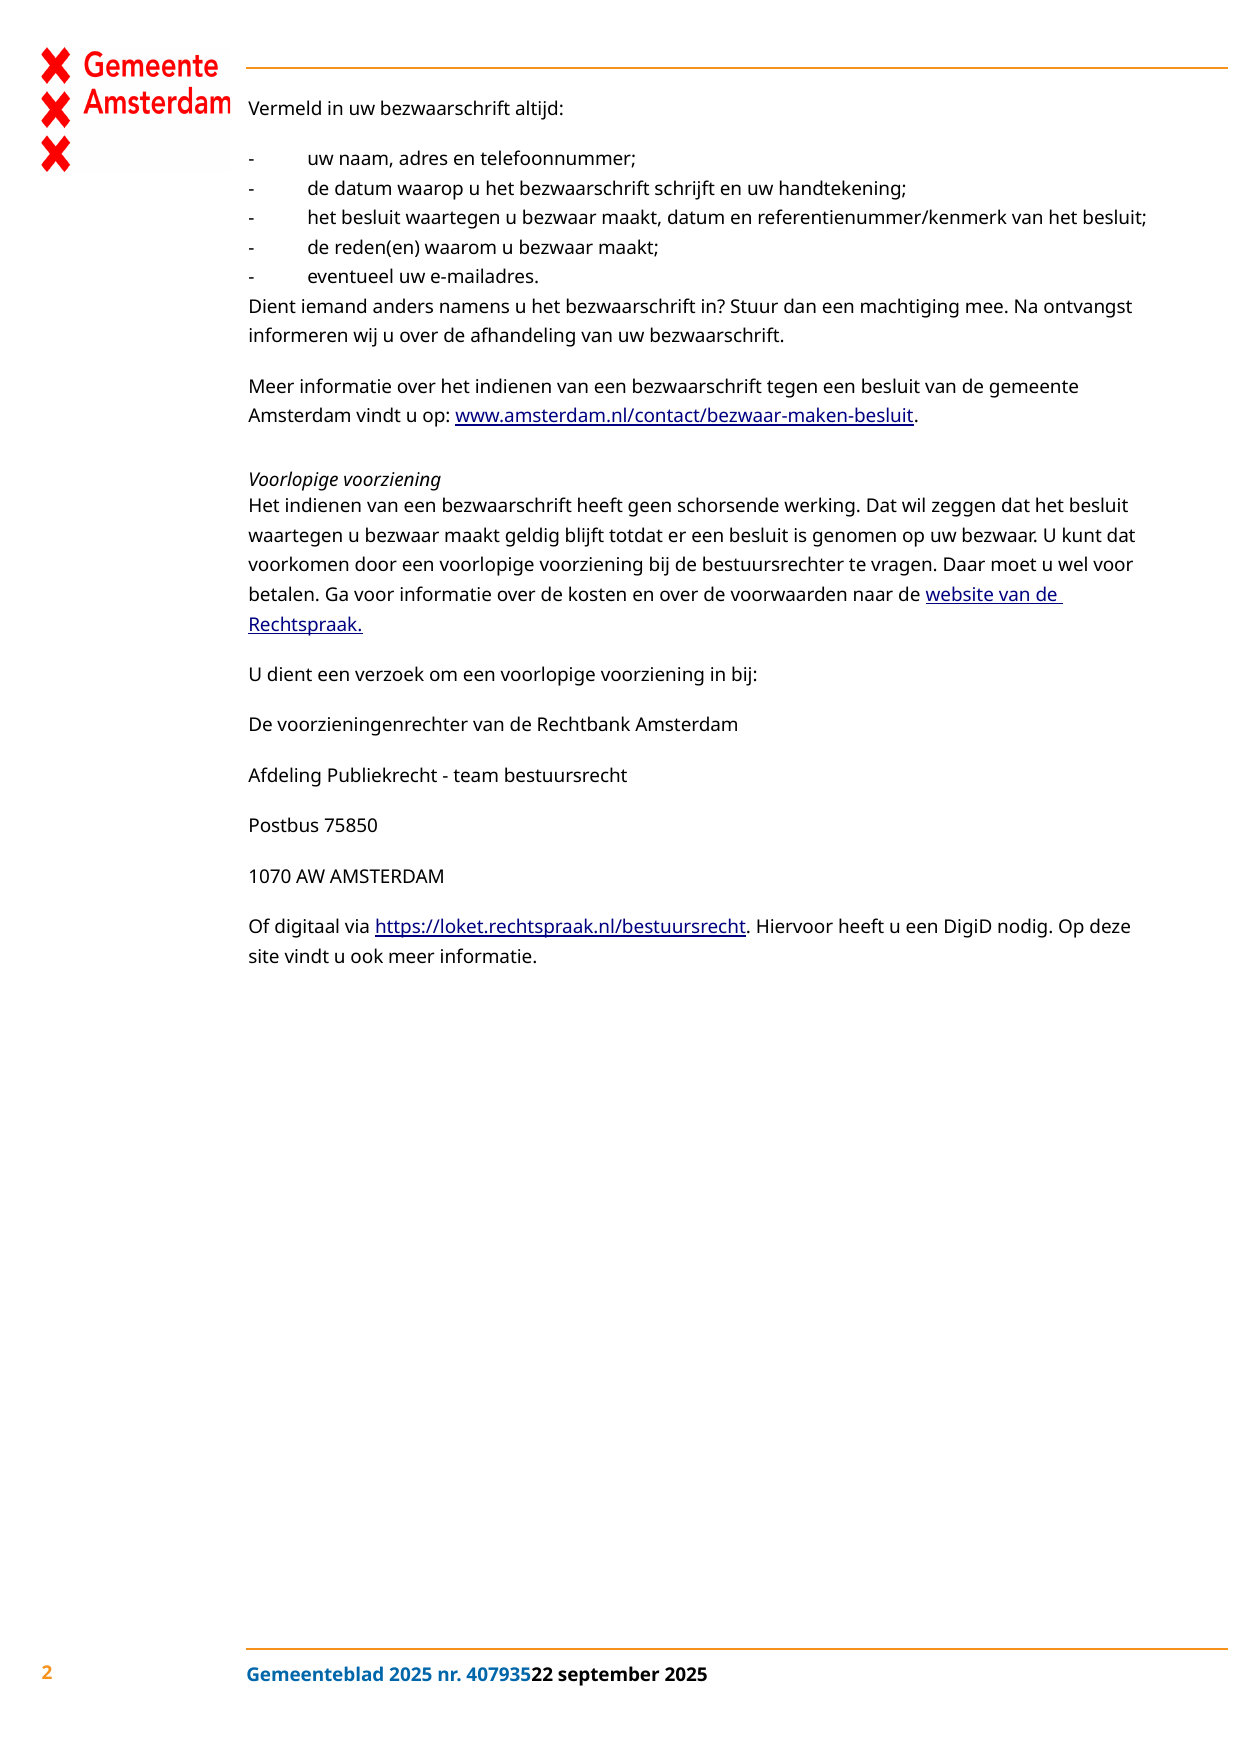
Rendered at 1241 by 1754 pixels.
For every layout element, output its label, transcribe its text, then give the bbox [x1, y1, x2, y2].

text Of digitaal via https://loket.rechtspraak.nl/bestuursrecht. Hiervoor heeft u een DigiD nodig. Op deze site vindt u ook meer informatie. [248, 913, 1152, 968]
list de datum waarop u het bezwaarschrift schrijft en uw handtekening; [248, 175, 1152, 201]
list uw naam, adres en telefoonnummer; [248, 145, 1152, 171]
picture [41, 47, 231, 172]
text Vermeld in uw bezwaarschrift altijd: [248, 95, 1152, 121]
text U dient een verzoek om een voorlopige voorziening in bij: [248, 661, 1152, 687]
text Afdeling Publiekrecht - team bestuursrecht [248, 762, 1152, 788]
text Meer informatie over het indienen van een bezwaarschrift tegen een besluit van de gemeente Amsterdam vindt u op: www.amsterdam.nl/contact/bezwaar-maken-besluit. [248, 373, 1152, 428]
list eventueel uw e-mailadres. [248, 263, 1152, 289]
text De voorzieningenrechter van de Rechtbank Amsterdam [248, 712, 1152, 737]
text Postbus 75850 [248, 812, 1152, 838]
text Dient iemand anders namens u het bezwaarschrift in? Stuur dan een machtiging mee. Na ontvangst informeren wij u over de afhandeling van uw bezwaarschrift. [248, 293, 1152, 348]
text Het indienen van een bezwaarschrift heeft geen schorsende werking. Dat wil zeggen dat het besluit waartegen u bezwaar maakt geldig blijft totdat er een besluit is genomen op uw bezwaar. U kunt dat voorkomen door een voorlopige voorziening bij de bestuursrechter te vragen. Daar moet u wel voor betalen. Ga voor informatie over de kosten en over de voorwaarden naar de website van de Rechtspraak. [248, 492, 1152, 636]
text Voorlopige voorziening [248, 467, 1152, 492]
list het besluit waartegen u bezwaar maakt, datum en referentienummer/kenmerk van het besluit; [248, 204, 1152, 230]
list de reden(en) waarom u bezwaar maakt; [248, 234, 1152, 260]
text 1070 AW AMSTERDAM [248, 863, 1152, 888]
